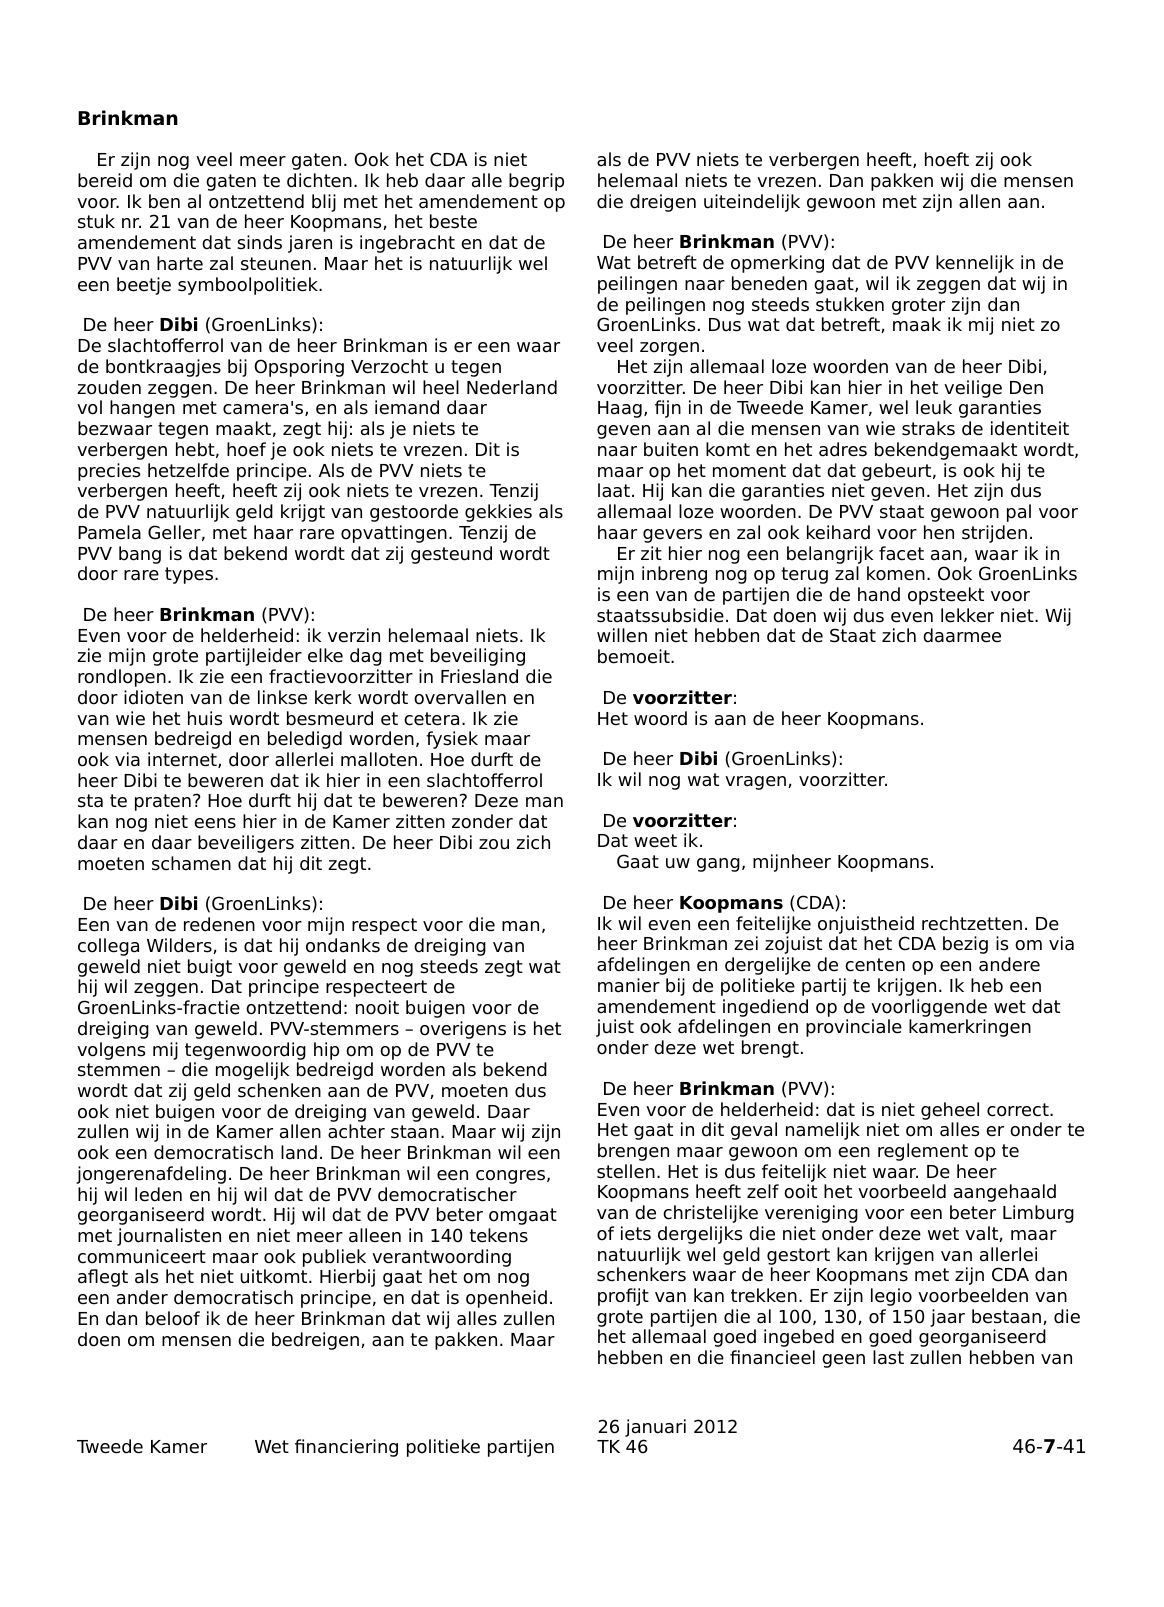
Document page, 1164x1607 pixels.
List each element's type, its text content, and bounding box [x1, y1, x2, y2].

text De heer Koopmans (CDA): [596, 893, 1087, 913]
text De voorzitter: [596, 688, 1087, 708]
text De heer Brinkman (PVV): [77, 605, 567, 626]
text als de PVV niets te verbergen heeft, hoeft zij ook helemaal niets te vrezen. Dan pakken wij die mensen die dreigen uiteindelijk gewoon met zijn allen aan. [596, 150, 1087, 212]
text De voorzitter: [596, 811, 1087, 831]
text De heer Brinkman (PVV): [596, 232, 1087, 253]
text De heer Brinkman (PVV): [596, 1079, 1087, 1099]
text De heer Dibi (GroenLinks): [77, 315, 567, 336]
text Even voor de helderheid: ik verzin helemaal niets. Ik zie mijn grote partijleider elke dag met beveiliging rondlopen. Ik zie een fractievoorzitter in Friesland die door idioten van de linkse kerk wordt overvallen en van wie het huis wordt besmeurd et cetera. Ik zie mensen bedreigd en beledigd worden, fysiek maar ook via internet, door allerlei malloten. Hoe durft de heer Dibi te beweren dat ik hier in een slachtofferrol sta te praten? Hoe durft hij dat te beweren? Deze man kan nog niet eens hier in de Kamer zitten zonder dat daar en daar beveiligers zitten. De heer Dibi zou zich moeten schamen dat hij dit zegt. [77, 626, 567, 874]
text Dat weet ik. [596, 831, 1087, 852]
text Een van de redenen voor mijn respect voor die man, collega Wilders, is dat hij ondanks de dreiging van geweld niet buigt voor geweld en nog steeds zegt wat hij wil zeggen. Dat principe respecteert de GroenLinks-fractie ontzettend: nooit buigen voor de dreiging van geweld. PVV-stemmers – overigens is het volgens mij tegenwoordig hip om op de PVV te stemmen – die mogelijk bedreigd worden als bekend wordt dat zij geld schenken aan de PVV, moeten dus ook niet buigen voor de dreiging van geweld. Daar zullen wij in de Kamer allen achter staan. Maar wij zijn ook een democratisch land. De heer Brinkman wil een jongerenafdeling. De heer Brinkman wil een congres, hij wil leden en hij wil dat de PVV democratischer georganiseerd wordt. Hij wil dat de PVV beter omgaat met journalisten en niet meer alleen in 140 tekens communiceert maar ook publiek verantwoording aflegt als het niet uitkomt. Hierbij gaat het om nog een ander democratisch principe, en dat is openheid. En dan beloof ik de heer Brinkman dat wij alles zullen doen om mensen die bedreigen, aan te pakken. Maar [77, 915, 567, 1350]
text Er zit hier nog een belangrijk facet aan, waar ik in mijn inbreng nog op terug zal komen. Ook GroenLinks is een van de partijen die de hand opsteekt voor staatssubsidie. Dat doen wij dus even lekker niet. Wij willen niet hebben dat de Staat zich daarmee bemoeit. [596, 543, 1087, 668]
text De heer Dibi (GroenLinks): [596, 749, 1087, 770]
text De heer Dibi (GroenLinks): [77, 894, 567, 915]
text Er zijn nog veel meer gaten. Ook het CDA is niet bereid om die gaten te dichten. Ik heb daar alle begrip voor. Ik ben al ontzettend blij met het amendement op stuk nr. 21 van de heer Koopmans, het beste amendement dat sinds jaren is ingebracht en dat de PVV van harte zal steunen. Maar het is natuurlijk wel een beetje symboolpolitiek. [77, 150, 567, 295]
text Het zijn allemaal loze woorden van de heer Dibi, voorzitter. De heer Dibi kan hier in het veilige Den Haag, fijn in de Tweede Kamer, wel leuk garanties geven aan al die mensen van wie straks de identiteit naar buiten komt en het adres bekendgemaakt wordt, maar op het moment dat dat gebeurt, is ook hij te laat. Hij kan die garanties niet geven. Het zijn dus allemaal loze woorden. De PVV staat gewoon pal voor haar gevers en zal ook keihard voor hen strijden. [596, 357, 1087, 543]
text Even voor de helderheid: dat is niet geheel correct. Het gaat in dit geval namelijk niet om alles er onder te brengen maar gewoon om een reglement op te stellen. Het is dus feitelijk niet waar. De heer Koopmans heeft zelf ooit het voorbeeld aangehaald van de christelijke vereniging voor een beter Limburg of iets dergelijks die niet onder deze wet valt, maar natuurlijk wel geld gestort kan krijgen van allerlei schenkers waar de heer Koopmans met zijn CDA dan profijt van kan trekken. Er zijn legio voorbeelden van grote partijen die al 100, 130, of 150 jaar bestaan, die het allemaal goed ingebed en goed georganiseerd hebben en die financieel geen last zullen hebben van [596, 1099, 1087, 1369]
text Ik wil even een feitelijke onjuistheid rechtzetten. De heer Brinkman zei zojuist dat het CDA bezig is om via afdelingen en dergelijke de centen op een andere manier bij de politieke partij te krijgen. Ik heb een amendement ingediend op de voorliggende wet dat juist ook afdelingen en provinciale kamerkringen onder deze wet brengt. [596, 913, 1087, 1059]
text De slachtofferrol van de heer Brinkman is er een waar de bontkraagjes bij Opsporing Verzocht u tegen zouden zeggen. De heer Brinkman wil heel Nederland vol hangen met camera's, en als iemand daar bezwaar tegen maakt, zegt hij: als je niets te verbergen hebt, hoef je ook niets te vrezen. Dit is precies hetzelfde principe. Als de PVV niets te verbergen heeft, heeft zij ook niets te vrezen. Tenzij de PVV natuurlijk geld krijgt van gestoorde gekkies als Pamela Geller, met haar rare opvattingen. Tenzij de PVV bang is dat bekend wordt dat zij gesteund wordt door rare types. [77, 336, 567, 585]
text Wat betreft de opmerking dat de PVV kennelijk in de peilingen naar beneden gaat, wil ik zeggen dat wij in de peilingen nog steeds stukken groter zijn dan GroenLinks. Dus wat dat betreft, maak ik mij niet zo veel zorgen. [596, 253, 1087, 357]
text Ik wil nog wat vragen, voorzitter. [596, 770, 1087, 791]
text Gaat uw gang, mijnheer Koopmans. [596, 852, 1087, 873]
text Het woord is aan de heer Koopmans. [596, 708, 1087, 729]
